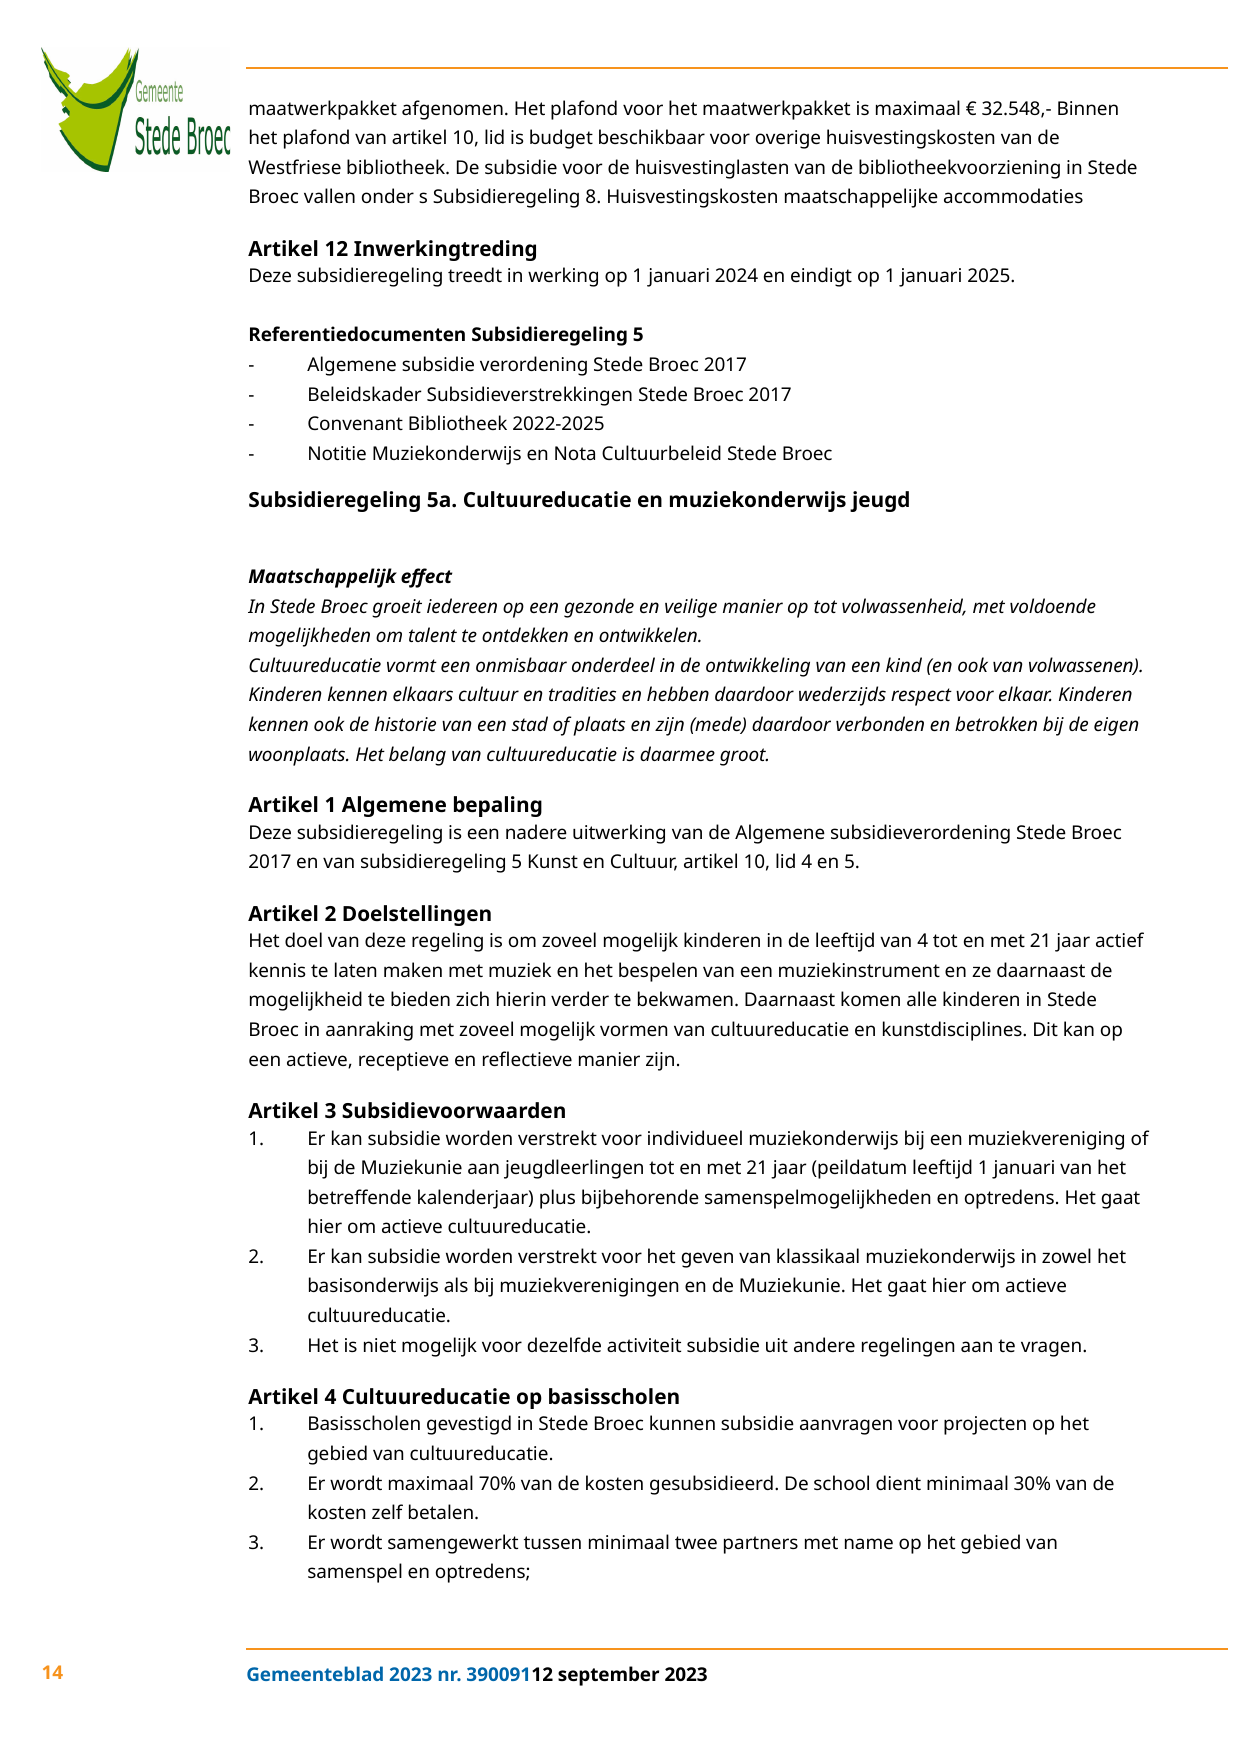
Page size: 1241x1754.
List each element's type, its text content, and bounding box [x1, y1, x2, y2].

list Er wordt samengewerkt tussen minimaal twee partners met name op het gebied van samenspel en optredens; [248, 1529, 1152, 1584]
text maatwerkpakket afgenomen. Het plafond voor het maatwerkpakket is maximaal € 32.548,- Binnen het plafond van artikel 10, lid is budget beschikbaar voor overige huisvestingskosten van de Westfriese bibliotheek. De subsidie voor de huisvestinglasten van de bibliotheekvoorziening in Stede Broec vallen onder s Subsidieregeling 8. Huisvestingskosten maatschappelijke accommodaties [248, 95, 1152, 209]
text Deze subsidieregeling treedt in werking op 1 januari 2024 en eindigt op 1 januari 2025. [248, 262, 1152, 288]
text Referentiedocumenten Subsidieregeling 5 [248, 322, 1152, 347]
text Artikel 3 Subsidievoorwaarden [248, 1096, 1152, 1125]
list Convenant Bibliotheek 2022-2025 [248, 410, 1152, 436]
list Er wordt maximaal 70% van de kosten gesubsidieerd. De school dient minimaal 30% van de kosten zelf betalen. [248, 1470, 1152, 1525]
list Er kan subsidie worden verstrekt voor individueel muziekonderwijs bij een muziekvereniging of bij de Muziekunie aan jeugdleerlingen tot en met 21 jaar (peildatum leeftijd 1 januari van het betreffende kalenderjaar) plus bijbehorende samenspelmogelijkheden en optredens. Het gaat hier om actieve cultuureducatie. [248, 1125, 1152, 1239]
list Notitie Muziekonderwijs en Nota Cultuurbeleid Stede Broec [248, 440, 1152, 466]
list Het is niet mogelijk voor dezelfde activiteit subsidie uit andere regelingen aan te vragen. [248, 1332, 1152, 1357]
text Artikel 4 Cultuureducatie op basisscholen [248, 1382, 1152, 1411]
list Er kan subsidie worden verstrekt voor het geven van klassikaal muziekonderwijs in zowel het basisonderwijs als bij muziekverenigingen en de Muziekunie. Het gaat hier om actieve cultuureducatie. [248, 1243, 1152, 1328]
list Beleidskader Subsidieverstrekkingen Stede Broec 2017 [248, 381, 1152, 406]
text Subsidieregeling 5a. Cultuureducatie en muziekonderwijs jeugd [248, 486, 1152, 514]
text Artikel 12 Inwerkingtreding [248, 234, 1152, 262]
table_header Maatschappelijk effect In Stede Broec groeit iedereen op een gezonde en veilige manier op tot volwassenheid, met voldoende mogelijkheden om talent te ontdekken en ontwikkelen. Cultuureducatie vormt een onmisbaar onderdeel in de ontwikkeling van een kind (en ook van volwassenen). Kinderen kennen elkaars cultuur en tradities en hebben daardoor wederzijds respect voor elkaar. Kinderen kennen ook de historie van een stad of plaats en zijn (mede) daardoor verbonden en betrokken bij de eigen woonplaats. Het belang van cultuureducatie is daarmee groot. [248, 563, 1152, 767]
list Algemene subsidie verordening Stede Broec 2017 [248, 351, 1152, 377]
text Deze subsidieregeling is een nadere uitwerking van de Algemene subsidieverordening Stede Broec 2017 en van subsidieregeling 5 Kunst en Cultuur, artikel 10, lid 4 en 5. [248, 819, 1152, 874]
text Artikel 2 Doelstellingen [248, 899, 1152, 927]
picture [41, 47, 231, 172]
text Het doel van deze regeling is om zoveel mogelijk kinderen in de leeftijd van 4 tot en met 21 jaar actief kennis te laten maken met muziek en het bespelen van een muziekinstrument en ze daarnaast de mogelijkheid te bieden zich hierin verder te bekwamen. Daarnaast komen alle kinderen in Stede Broec in aanraking met zoveel mogelijk vormen van cultuureducatie en kunstdisciplines. Dit kan op een actieve, receptieve en reflectieve manier zijn. [248, 927, 1152, 1072]
text Artikel 1 Algemene bepaling [248, 791, 1152, 819]
list Basisscholen gevestigd in Stede Broec kunnen subsidie aanvragen voor projecten op het gebied van cultuureducatie. [248, 1411, 1152, 1466]
